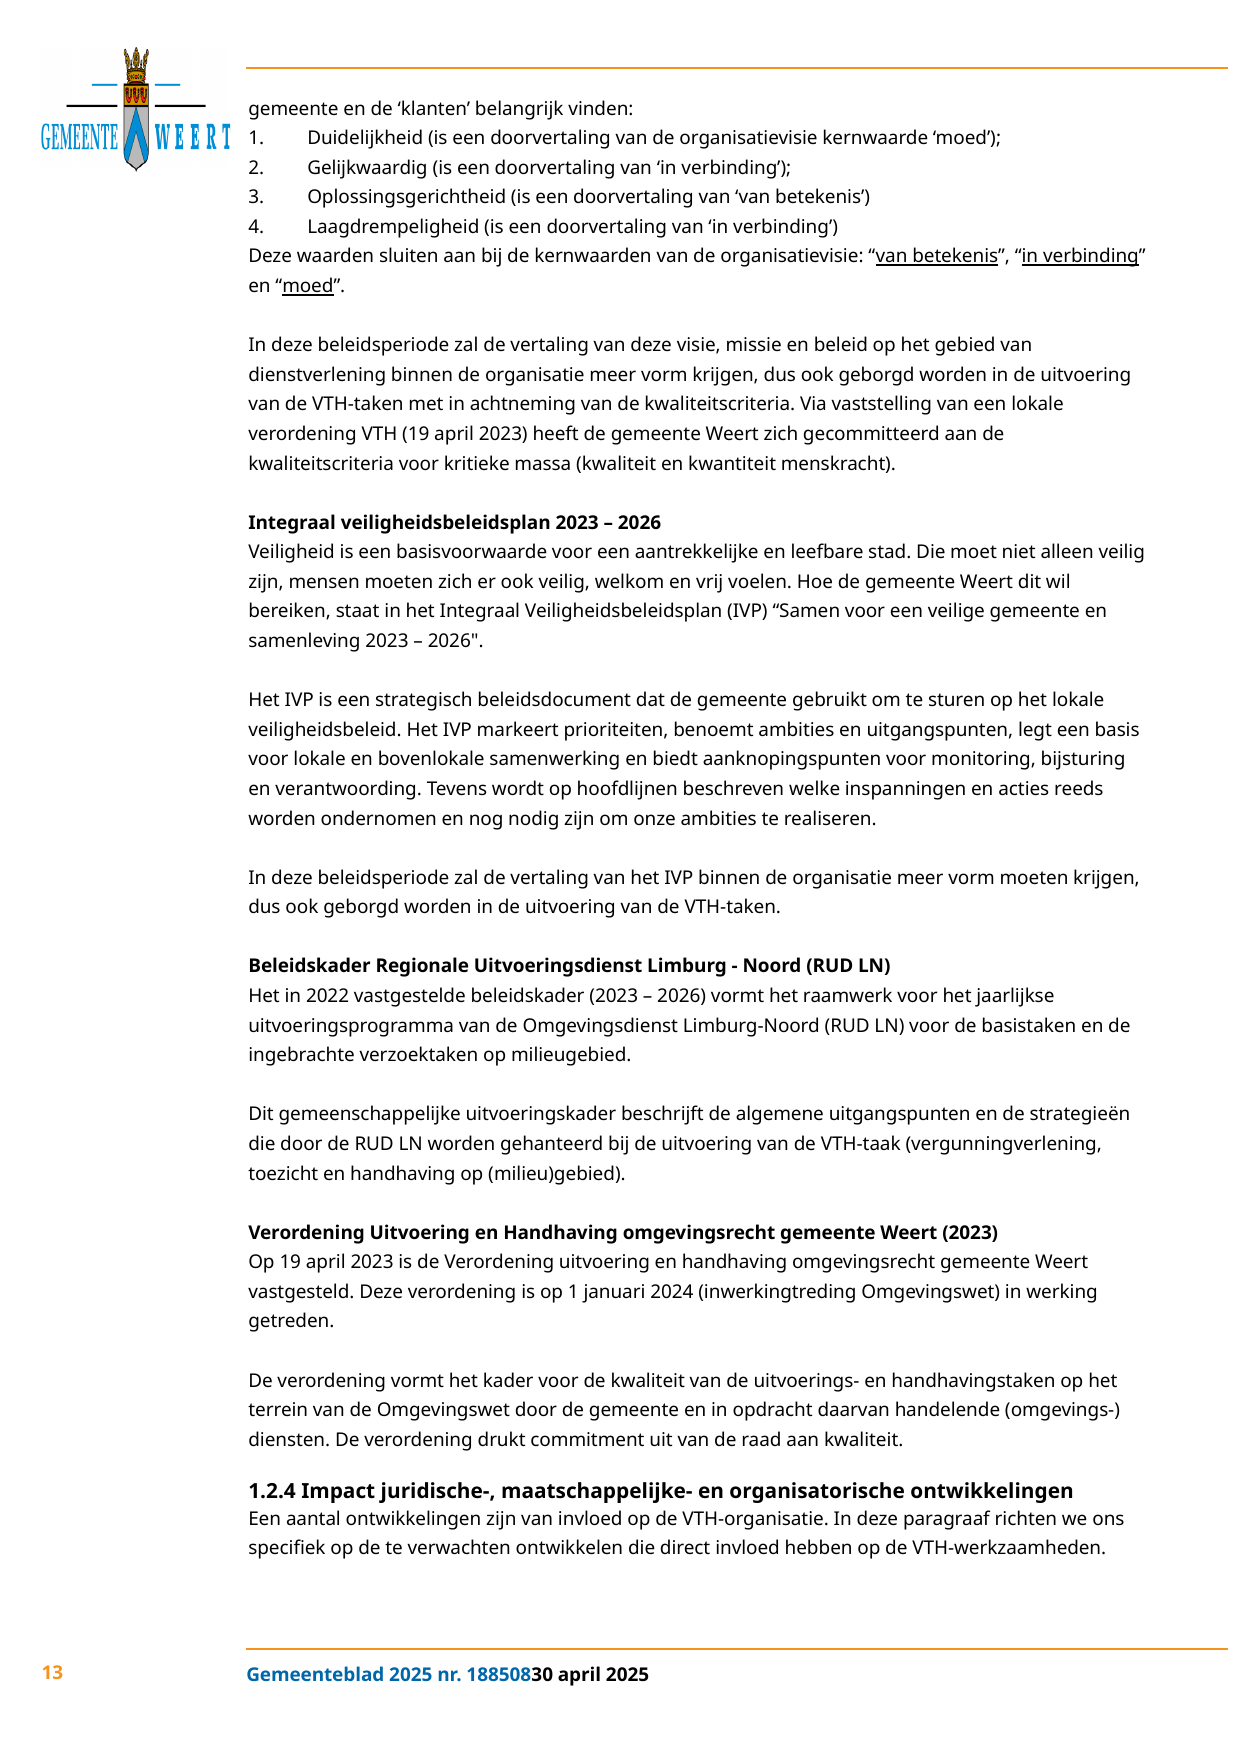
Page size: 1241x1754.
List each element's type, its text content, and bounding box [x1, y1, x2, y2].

list Duidelijkheid (is een doorvertaling van de organisatievisie kernwaarde ‘moed’); [248, 124, 1152, 150]
picture [41, 47, 231, 172]
text In deze beleidsperiode zal de vertaling van het IVP binnen de organisatie meer vorm moeten krijgen, dus ook geborgd worden in de uitvoering van de VTH-taken. [248, 864, 1152, 919]
list Gelijkwaardig (is een doorvertaling van ‘in verbinding’); [248, 154, 1152, 180]
text Het IVP is een strategisch beleidsdocument dat de gemeente gebruikt om te sturen op het lokale veiligheidsbeleid. Het IVP markeert prioriteiten, benoemt ambities en uitgangspunten, legt een basis voor lokale en bovenlokale samenwerking en biedt aanknopingspunten voor monitoring, bijsturing en verantwoording. Tevens wordt op hoofdlijnen beschreven welke inspanningen en acties reeds worden ondernomen en nog nodig zijn om onze ambities te realiseren. [248, 686, 1152, 831]
text Dit gemeenschappelijke uitvoeringskader beschrijft de algemene uitgangspunten en de strategieën die door de RUD LN worden gehanteerd bij de uitvoering van de VTH-taak (vergunningverlening, toezicht en handhaving op (milieu)gebied). [248, 1101, 1152, 1186]
text Verordening Uitvoering en Handhaving omgevingsrecht gemeente Weert (2023) [248, 1219, 1152, 1245]
text Op 19 april 2023 is de Verordening uitvoering en handhaving omgevingsrecht gemeente Weert vastgesteld. Deze verordening is op 1 januari 2024 (inwerkingtreding Omgevingswet) in werking getreden. [248, 1248, 1152, 1333]
text 1.2.4 Impact juridische-, maatschappelijke- en organisatorische ontwikkelingen [248, 1476, 1152, 1505]
text Een aantal ontwikkelingen zijn van invloed op de VTH-organisatie. In deze paragraaf richten we ons specifiek op de te verwachten ontwikkelen die direct invloed hebben op de VTH-werkzaamheden. [248, 1505, 1152, 1560]
text gemeente en de ‘klanten’ belangrijk vinden: [248, 95, 1152, 121]
text In deze beleidsperiode zal de vertaling van deze visie, missie en beleid op het gebied van dienstverlening binnen de organisatie meer vorm krijgen, dus ook geborgd worden in de uitvoering van de VTH-taken met in achtneming van de kwaliteitscriteria. Via vaststelling van een lokale verordening VTH (19 april 2023) heeft de gemeente Weert zich gecommitteerd aan de kwaliteitscriteria voor kritieke massa (kwaliteit en kwantiteit menskracht). [248, 331, 1152, 476]
text Het in 2022 vastgestelde beleidskader (2023 – 2026) vormt het raamwerk voor het jaarlijkse uitvoeringsprogramma van de Omgevingsdienst Limburg-Noord (RUD LN) voor de basistaken en de ingebrachte verzoektaken op milieugebied. [248, 982, 1152, 1067]
text De verordening vormt het kader voor de kwaliteit van de uitvoerings- en handhavingstaken op het terrein van de Omgevingswet door de gemeente en in opdracht daarvan handelende (omgevings-) diensten. De verordening drukt commitment uit van de raad aan kwaliteit. [248, 1367, 1152, 1452]
list Oplossingsgerichtheid (is een doorvertaling van ‘van betekenis’) [248, 183, 1152, 209]
list Laagdrempeligheid (is een doorvertaling van ‘in verbinding’) [248, 213, 1152, 239]
text Veiligheid is een basisvoorwaarde voor een aantrekkelijke en leefbare stad. Die moet niet alleen veilig zijn, mensen moeten zich er ook veilig, welkom en vrij voelen. Hoe de gemeente Weert dit wil bereiken, staat in het Integraal Veiligheidsbeleidsplan (IVP) “Samen voor een veilige gemeente en samenleving 2023 – 2026". [248, 538, 1152, 653]
text Deze waarden sluiten aan bij de kernwaarden van de organisatievisie: “van betekenis”, “in verbinding” en “moed”. [248, 243, 1152, 298]
text Integraal veiligheidsbeleidsplan 2023 – 2026 [248, 509, 1152, 535]
text Beleidskader Regionale Uitvoeringsdienst Limburg - Noord (RUD LN) [248, 953, 1152, 978]
